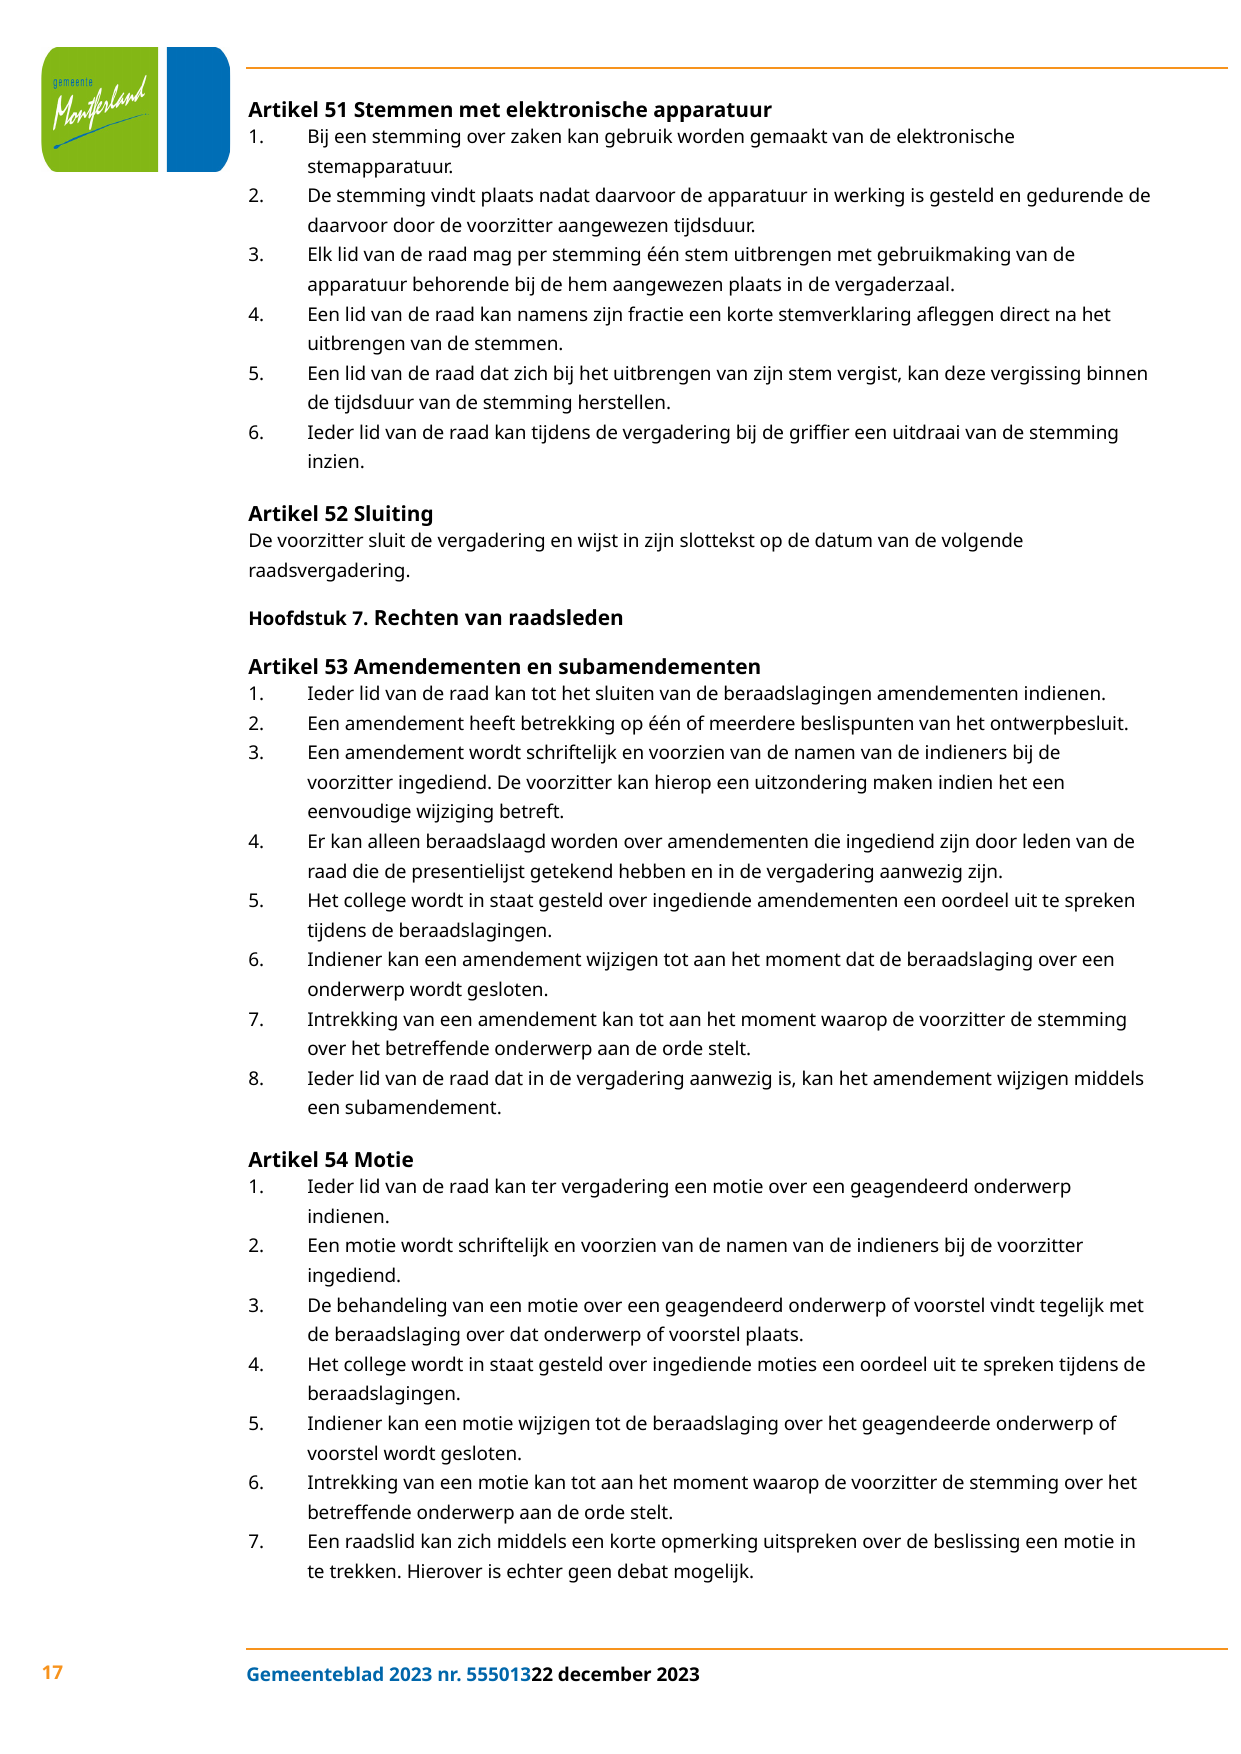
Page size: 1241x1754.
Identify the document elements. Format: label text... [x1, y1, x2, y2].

list Een lid van de raad kan namens zijn fractie een korte stemverklaring afleggen direct na het uitbrengen van de stemmen. [248, 301, 1152, 356]
text Hoofdstuk 7. Rechten van raadsleden [248, 603, 1152, 631]
list Bij een stemming over zaken kan gebruik worden gemaakt van de elektronische stemapparatuur. [248, 123, 1152, 178]
list Een motie wordt schriftelijk en voorzien van de namen van de indieners bij de voorzitter ingediend. [248, 1233, 1152, 1288]
text Artikel 52 Sluiting [248, 499, 1152, 527]
list Een amendement wordt schriftelijk en voorzien van de namen van de indieners bij de voorzitter ingediend. De voorzitter kan hierop een uitzondering maken indien het een eenvoudige wijziging betreft. [248, 739, 1152, 824]
list De stemming vindt plaats nadat daarvoor de apparatuur in werking is gesteld en gedurende de daarvoor door de voorzitter aangewezen tijdsduur. [248, 182, 1152, 238]
list Elk lid van de raad mag per stemming één stem uitbrengen met gebruikmaking van de apparatuur behorende bij de hem aangewezen plaats in de vergaderzaal. [248, 242, 1152, 297]
text Artikel 53 Amendementen en subamendementen [248, 652, 1152, 680]
list Een lid van de raad dat zich bij het uitbrengen van zijn stem vergist, kan deze vergissing binnen de tijdsduur van de stemming herstellen. [248, 360, 1152, 415]
list Indiener kan een amendement wijzigen tot aan het moment dat de beraadslaging over een onderwerp wordt gesloten. [248, 947, 1152, 1002]
list Intrekking van een motie kan tot aan het moment waarop de voorzitter de stemming over het betreffende onderwerp aan de orde stelt. [248, 1469, 1152, 1524]
text De voorzitter sluit de vergadering en wijst in zijn slottekst op de datum van de volgende raadsvergadering. [248, 527, 1152, 583]
list Een raadslid kan zich middels een korte opmerking uitspreken over de beslissing een motie in te trekken. Hierover is echter geen debat mogelijk. [248, 1528, 1152, 1584]
list Er kan alleen beraadslaagd worden over amendementen die ingediend zijn door leden van de raad die de presentielijst getekend hebben en in de vergadering aanwezig zijn. [248, 828, 1152, 884]
list Het college wordt in staat gesteld over ingediende amendementen een oordeel uit te spreken tijdens de beraadslagingen. [248, 887, 1152, 943]
list Ieder lid van de raad kan tijdens de vergadering bij de griffier een uitdraai van de stemming inzien. [248, 419, 1152, 474]
list Intrekking van een amendement kan tot aan het moment waarop de voorzitter de stemming over het betreffende onderwerp aan de orde stelt. [248, 1006, 1152, 1061]
list Ieder lid van de raad kan ter vergadering een motie over een geagendeerd onderwerp indienen. [248, 1173, 1152, 1229]
text Artikel 51 Stemmen met elektronische apparatuur [248, 95, 1152, 123]
text Artikel 54 Motie [248, 1145, 1152, 1173]
list Indiener kan een motie wijzigen tot de beraadslaging over het geagendeerde onderwerp of voorstel wordt gesloten. [248, 1410, 1152, 1465]
list De behandeling van een motie over een geagendeerd onderwerp of voorstel vindt tegelijk met de beraadslaging over dat onderwerp of voorstel plaats. [248, 1292, 1152, 1347]
list Ieder lid van de raad dat in de vergadering aanwezig is, kan het amendement wijzigen middels een subamendement. [248, 1065, 1152, 1120]
list Ieder lid van de raad kan tot het sluiten van de beraadslagingen amendementen indienen. [248, 680, 1152, 706]
picture [41, 47, 231, 172]
list Het college wordt in staat gesteld over ingediende moties een oordeel uit te spreken tijdens de beraadslagingen. [248, 1351, 1152, 1406]
list Een amendement heeft betrekking op één of meerdere beslispunten van het ontwerpbesluit. [248, 710, 1152, 736]
